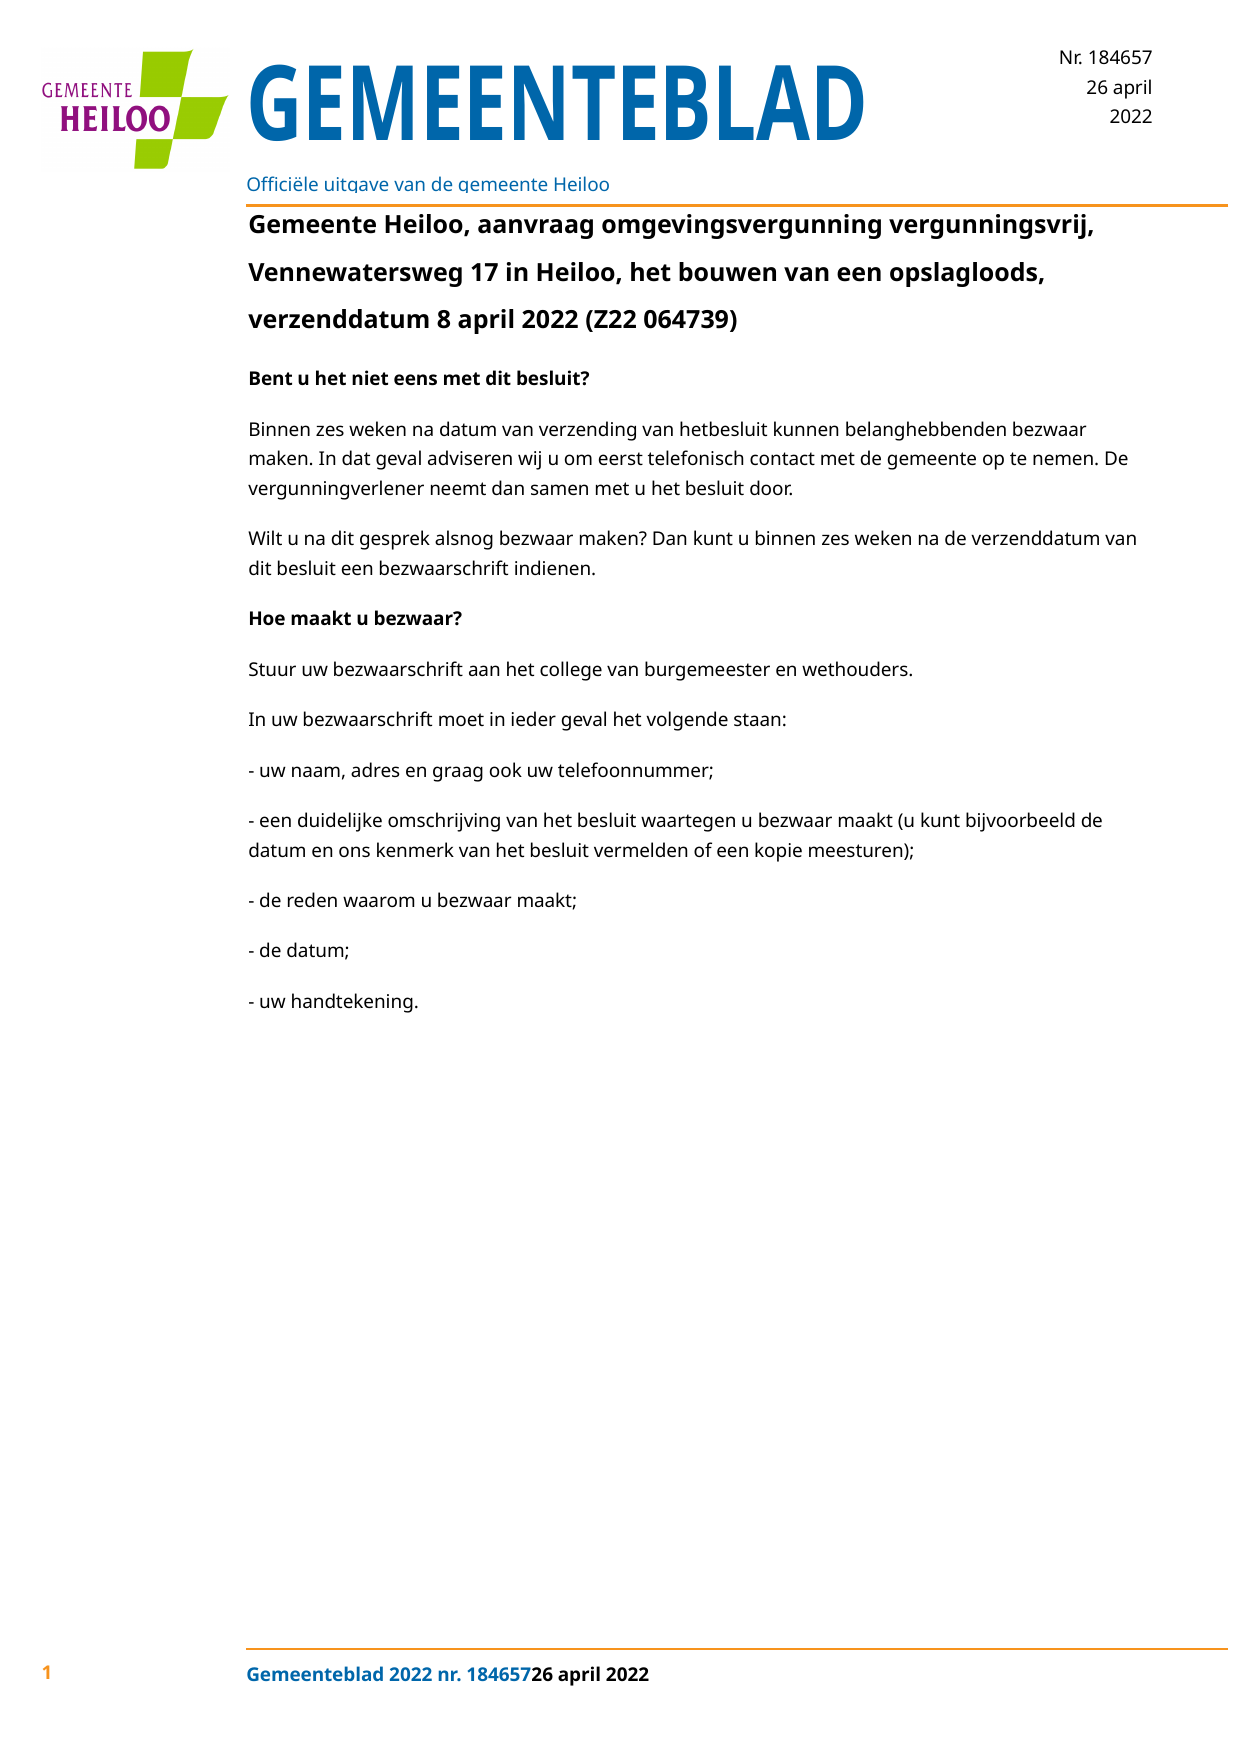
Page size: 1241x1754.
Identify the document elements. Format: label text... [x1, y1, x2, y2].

text Gemeente Heiloo, aanvraag omgevingsvergunning vergunningsvrij, Vennewatersweg 17 in Heiloo, het bouwen van een opslagloods, verzenddatum 8 april 2022 (Z22 064739) [248, 207, 1152, 336]
text In uw bezwaarschrift moet in ieder geval het volgende staan: [248, 706, 1152, 732]
text - de reden waarom u bezwaar maakt; [248, 887, 1152, 913]
text Binnen zes weken na datum van verzending van hetbesluit kunnen belanghebbenden bezwaar maken. In dat geval adviseren wij u om eerst telefonisch contact met de gemeente op te nemen. De vergunningverlener neemt dan samen met u het besluit door. [248, 416, 1152, 501]
text - een duidelijke omschrijving van het besluit waartegen u bezwaar maakt (u kunt bijvoorbeeld de datum en ons kenmerk van het besluit vermelden of een kopie meesturen); [248, 807, 1152, 862]
text Stuur uw bezwaarschrift aan het college van burgemeester en wethouders. [248, 656, 1152, 682]
text - de datum; [248, 938, 1152, 963]
text - uw naam, adres en graag ook uw telefoonnummer; [248, 757, 1152, 782]
text Wilt u na dit gesprek alsnog bezwaar maken? Dan kunt u binnen zes weken na de verzenddatum van dit besluit een bezwaarschrift indienen. [248, 526, 1152, 581]
text - uw handtekening. [248, 988, 1152, 1014]
picture [41, 47, 231, 172]
text Hoe maakt u bezwaar? [248, 606, 1152, 631]
text Bent u het niet eens met dit besluit? [248, 366, 1152, 391]
